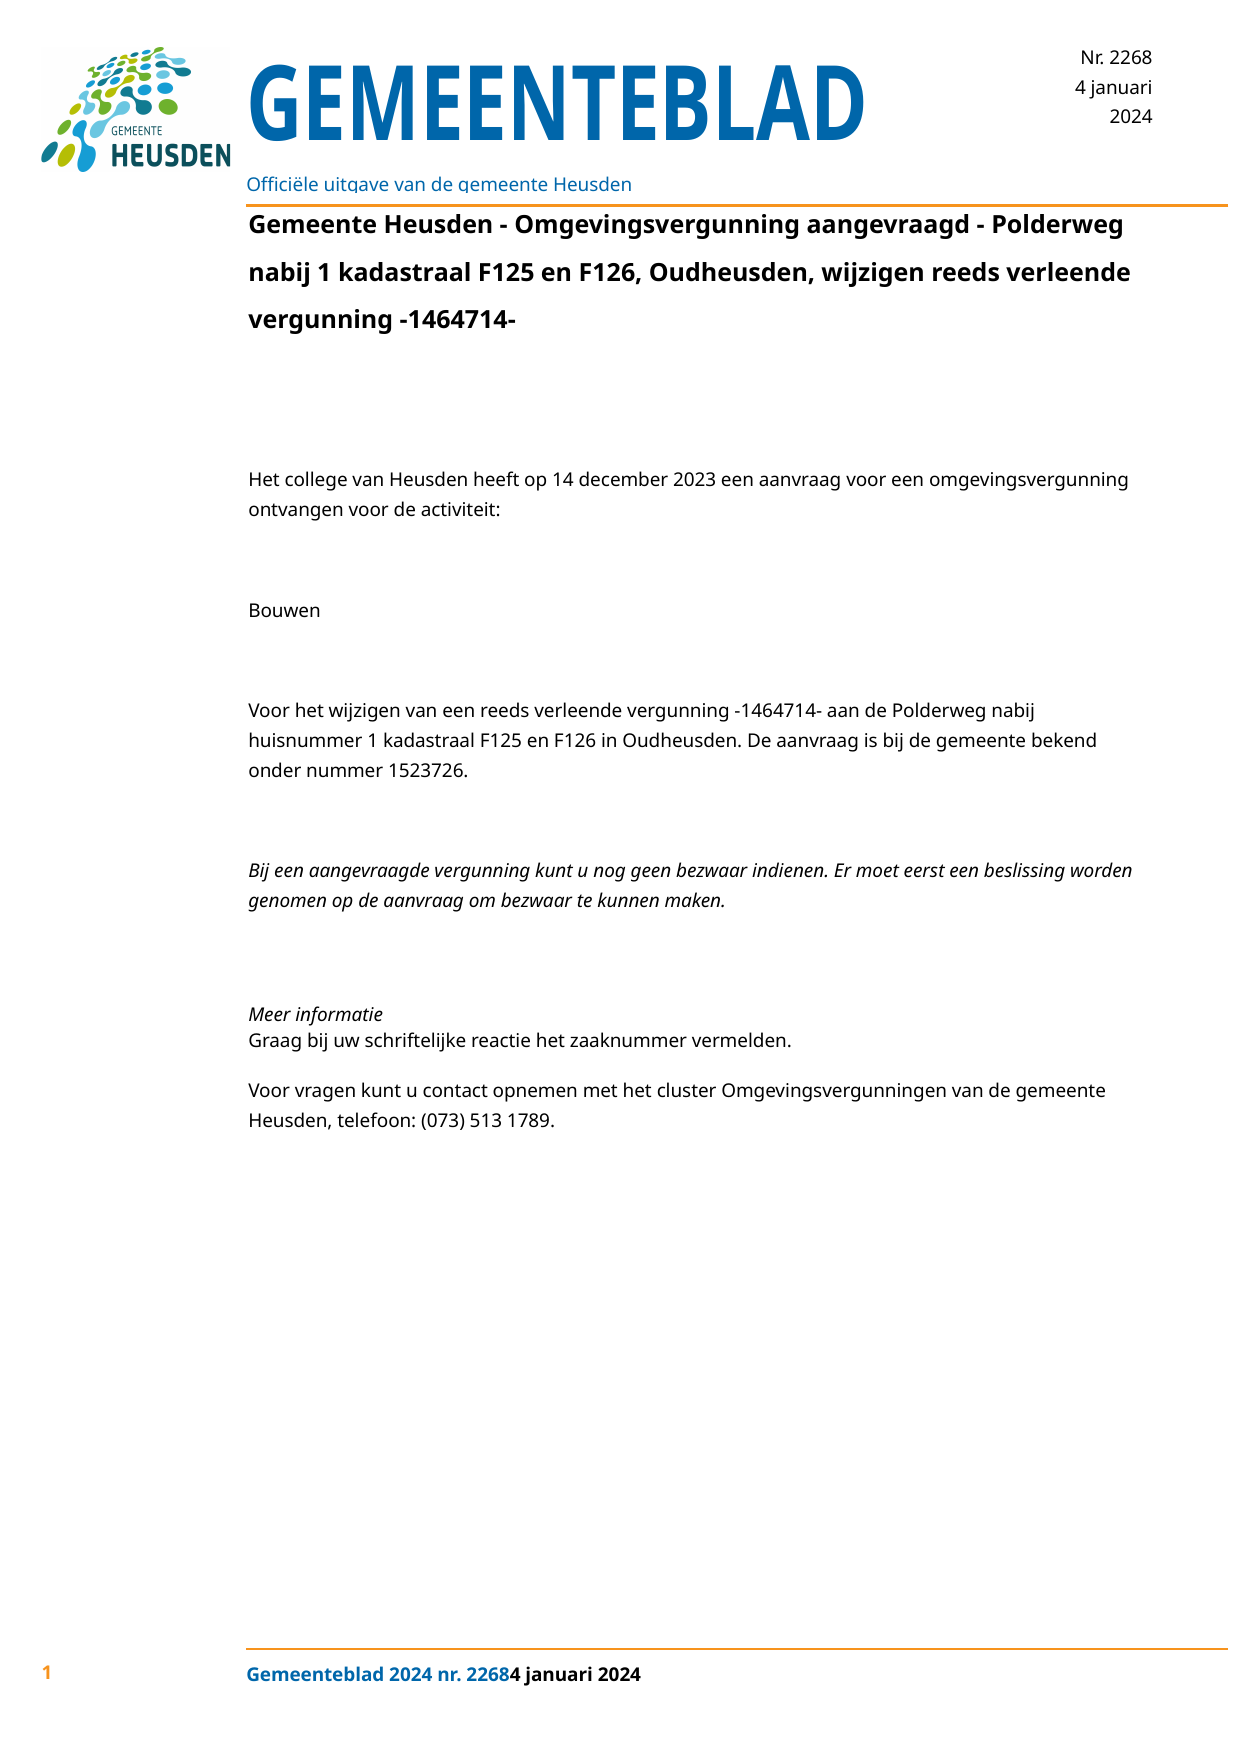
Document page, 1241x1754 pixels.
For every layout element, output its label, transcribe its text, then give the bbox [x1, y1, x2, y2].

text Meer informatie [248, 1002, 1152, 1027]
text Bij een aangevraagde vergunning kunt u nog geen bezwaar indienen. Er moet eerst een beslissing worden genomen op de aanvraag om bezwaar te kunnen maken. [248, 858, 1152, 913]
text Bouwen [248, 597, 1152, 622]
picture [41, 47, 231, 172]
text Voor het wijzigen van een reeds verleende vergunning -1464714- aan de Polderweg nabij huisnummer 1 kadastraal F125 en F126 in Oudheusden. De aanvraag is bij de gemeente bekend onder nummer 1523726. [248, 698, 1152, 782]
text Graag bij uw schriftelijke reactie het zaaknummer vermelden. [248, 1027, 1152, 1053]
text Het college van Heusden heeft op 14 december 2023 een aanvraag voor een omgevingsvergunning ontvangen voor de activiteit: [248, 466, 1152, 522]
text Gemeente Heusden - Omgevingsvergunning aangevraagd - Polderweg nabij 1 kadastraal F125 en F126, Oudheusden, wijzigen reeds verleende vergunning -1464714- [248, 207, 1152, 336]
text Voor vragen kunt u contact opnemen met het cluster Omgevingsvergunningen van de gemeente Heusden, telefoon: (073) 513 1789. [248, 1078, 1152, 1133]
